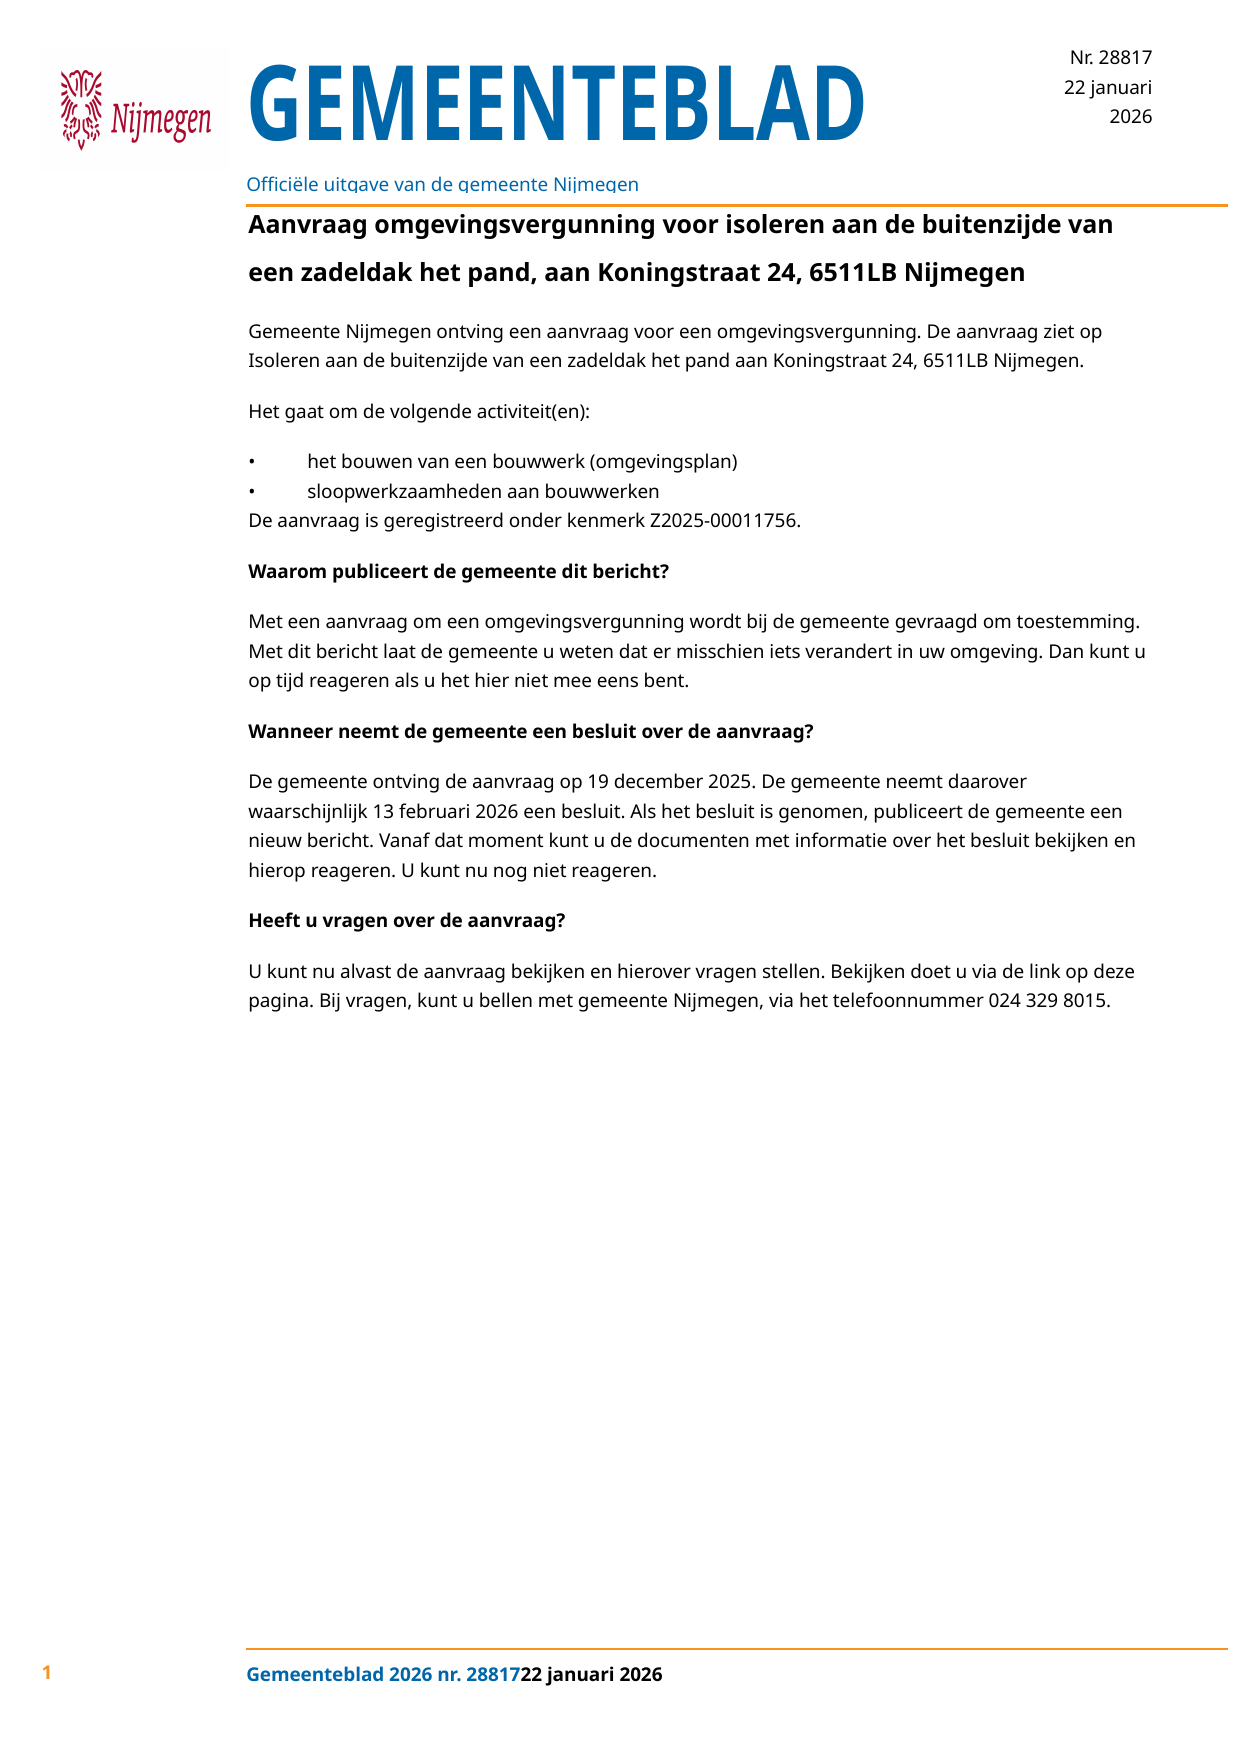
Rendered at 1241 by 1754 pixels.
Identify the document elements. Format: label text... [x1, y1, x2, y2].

text Heeft u vragen over de aanvraag? [248, 907, 1152, 933]
text Met een aanvraag om een omgevingsvergunning wordt bij de gemeente gevraagd om toestemming. Met dit bericht laat de gemeente u weten dat er misschien iets verandert in uw omgeving. Dan kunt u op tijd reageren als u het hier niet mee eens bent. [248, 608, 1152, 693]
text Waarom publiceert de gemeente dit bericht? [248, 558, 1152, 584]
text Aanvraag omgevingsvergunning voor isoleren aan de buitenzijde van een zadeldak het pand, aan Koningstraat 24, 6511LB Nijmegen [248, 207, 1152, 288]
text Het gaat om de volgende activiteit(en): [248, 398, 1152, 424]
text Wanneer neemt de gemeente een besluit over de aanvraag? [248, 718, 1152, 744]
picture [41, 47, 231, 172]
text Gemeente Nijmegen ontving een aanvraag voor een omgevingsvergunning. De aanvraag ziet op Isoleren aan de buitenzijde van een zadeldak het pand aan Koningstraat 24, 6511LB Nijmegen. [248, 318, 1152, 373]
list het bouwen van een bouwwerk (omgevingsplan) [248, 448, 1152, 474]
list sloopwerkzaamheden aan bouwwerken [248, 478, 1152, 504]
text De gemeente ontving de aanvraag op 19 december 2025. De gemeente neemt daarover waarschijnlijk 13 februari 2026 een besluit. Als het besluit is genomen, publiceert de gemeente een nieuw bericht. Vanaf dat moment kunt u de documenten met informatie over het besluit bekijken en hierop reageren. U kunt nu nog niet reageren. [248, 768, 1152, 883]
text De aanvraag is geregistreerd onder kenmerk Z2025-00011756. [248, 507, 1152, 533]
text U kunt nu alvast de aanvraag bekijken en hierover vragen stellen. Bekijken doet u via de link op deze pagina. Bij vragen, kunt u bellen met gemeente Nijmegen, via het telefoonnummer 024 329 8015. [248, 958, 1152, 1013]
